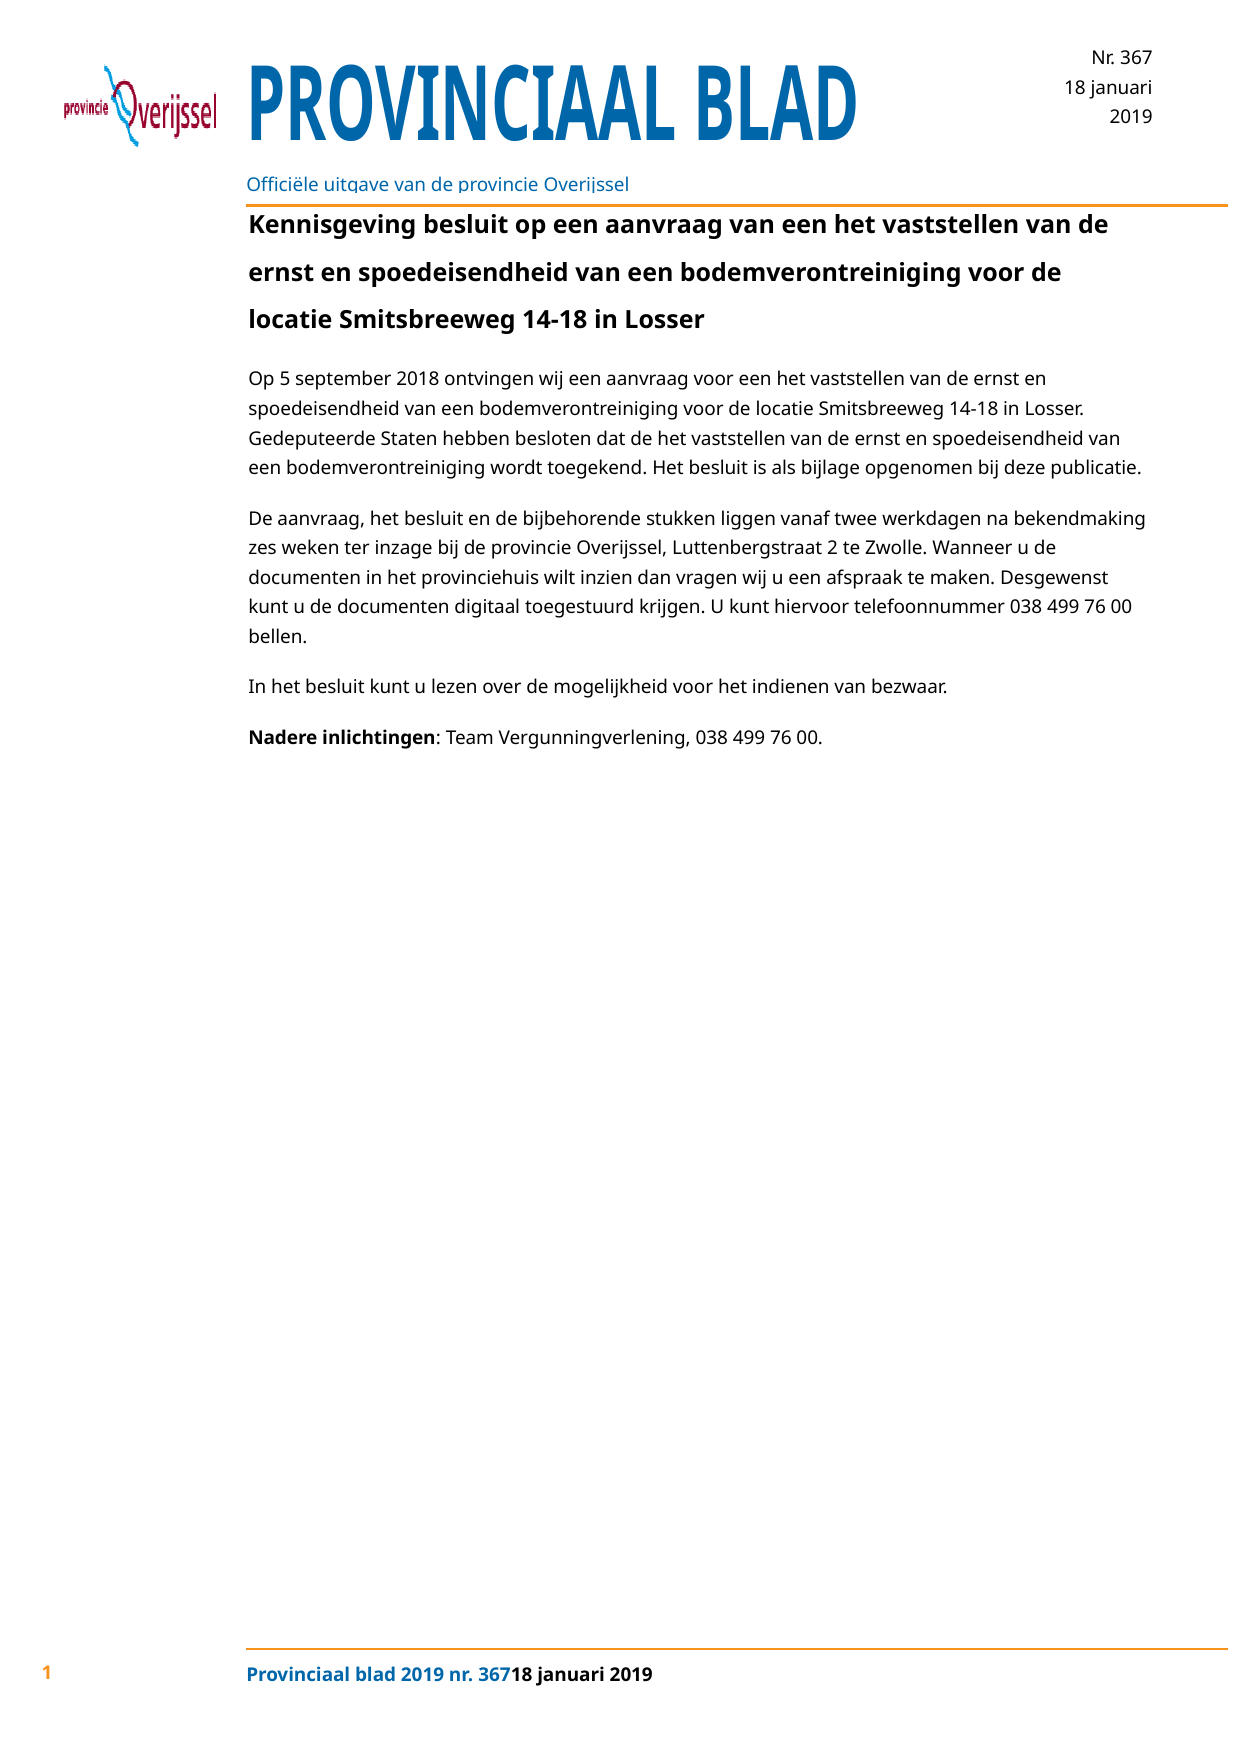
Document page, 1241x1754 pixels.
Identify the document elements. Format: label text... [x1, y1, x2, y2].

text Op 5 september 2018 ontvingen wij een aanvraag voor een het vaststellen van de ernst en spoedeisendheid van een bodemverontreiniging voor de locatie Smitsbreeweg 14-18 in Losser. Gedeputeerde Staten hebben besloten dat de het vaststellen van de ernst en spoedeisendheid van een bodemverontreiniging wordt toegekend. Het besluit is als bijlage opgenomen bij deze publicatie. [248, 366, 1152, 480]
picture [41, 47, 231, 172]
text Nadere inlichtingen: Team Vergunningverlening, 038 499 76 00. [248, 724, 1152, 749]
text In het besluit kunt u lezen over de mogelijkheid voor het indienen van bezwaar. [248, 673, 1152, 699]
text De aanvraag, het besluit en de bijbehorende stukken liggen vanaf twee werkdagen na bekendmaking zes weken ter inzage bij de provincie Overijssel, Luttenbergstraat 2 te Zwolle. Wanneer u de documenten in het provinciehuis wilt inzien dan vragen wij u een afspraak te maken. Desgewenst kunt u de documenten digitaal toegestuurd krijgen. U kunt hiervoor telefoonnummer 038 499 76 00 bellen. [248, 505, 1152, 649]
text Kennisgeving besluit op een aanvraag van een het vaststellen van de ernst en spoedeisendheid van een bodemverontreiniging voor de locatie Smitsbreeweg 14-18 in Losser [248, 207, 1152, 336]
